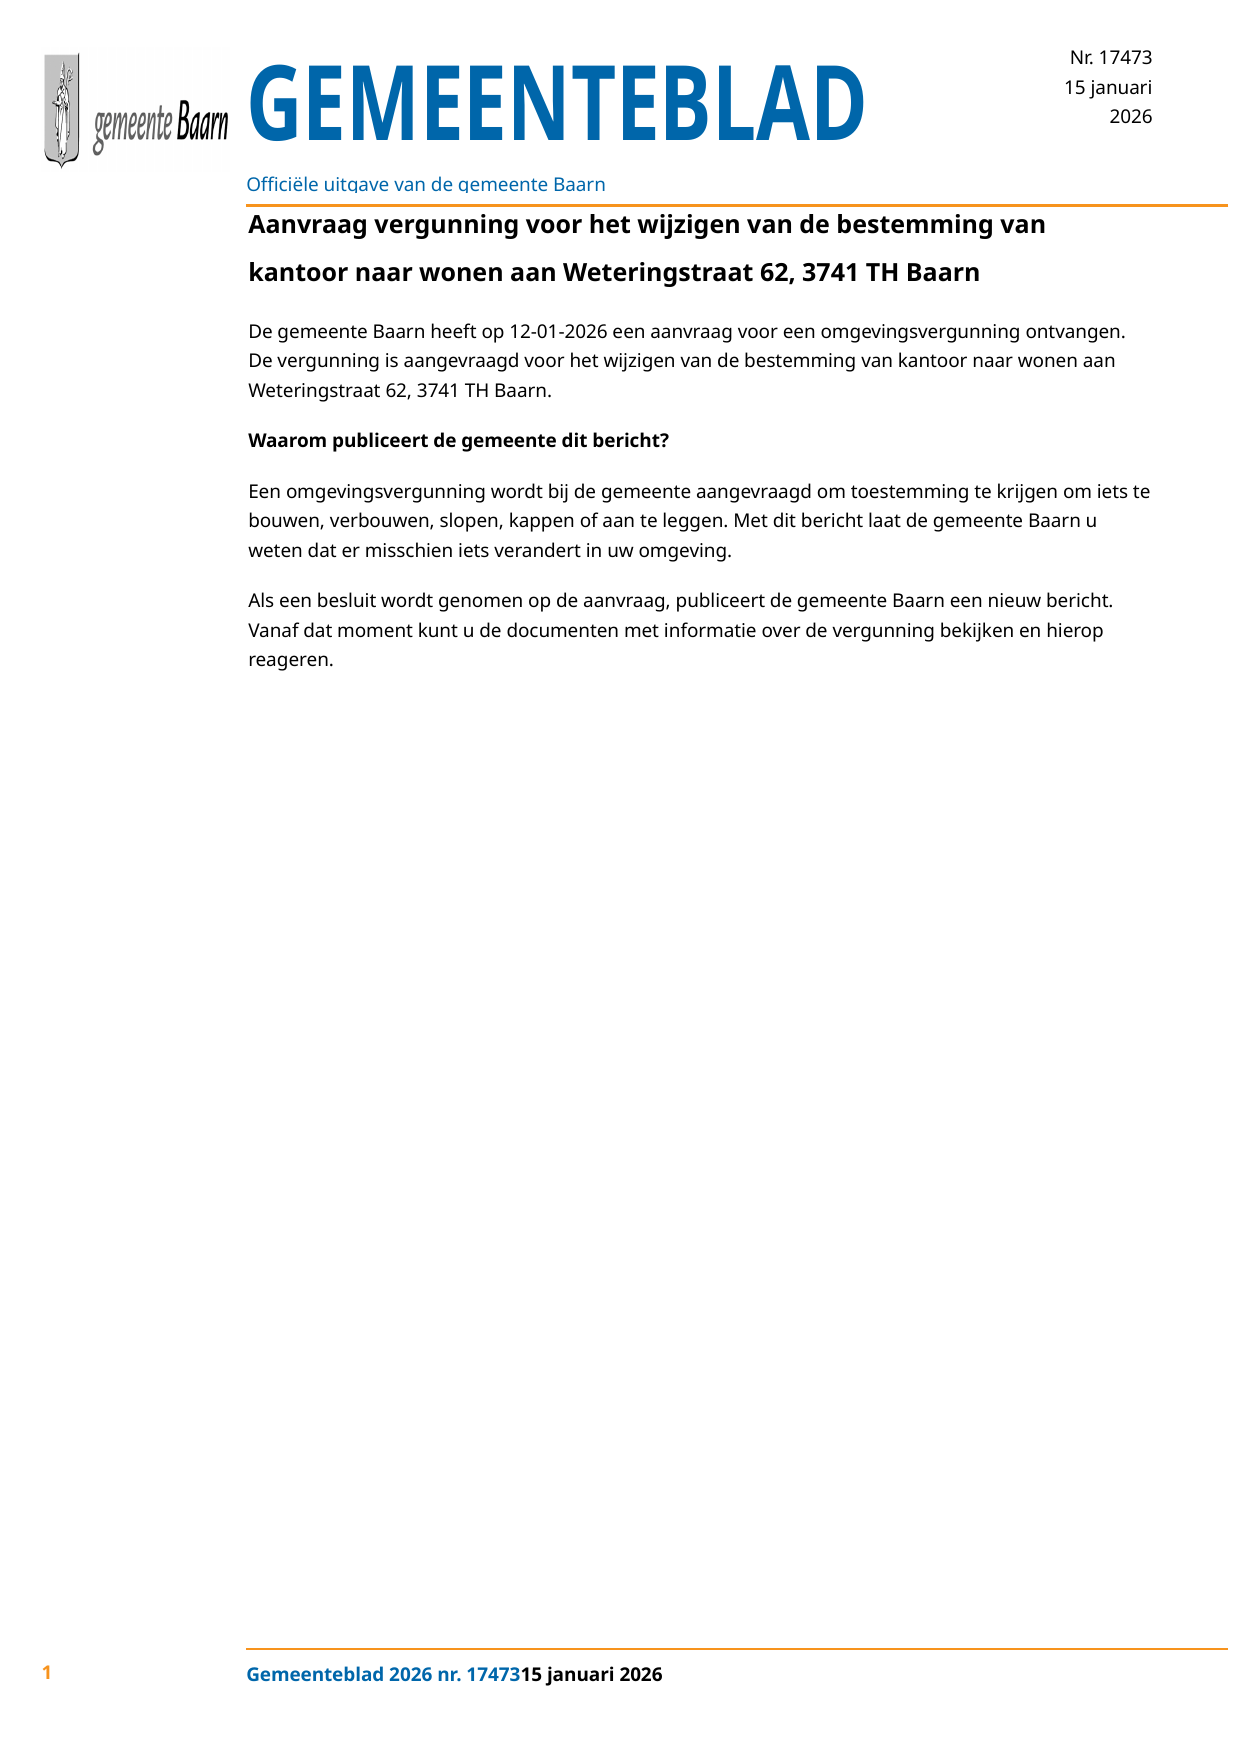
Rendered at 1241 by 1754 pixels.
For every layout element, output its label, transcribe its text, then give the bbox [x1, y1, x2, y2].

picture [41, 47, 231, 172]
text Aanvraag vergunning voor het wijzigen van de bestemming van kantoor naar wonen aan Weteringstraat 62, 3741 TH Baarn [248, 207, 1152, 288]
text De gemeente Baarn heeft op 12-01-2026 een aanvraag voor een omgevingsvergunning ontvangen. De vergunning is aangevraagd voor het wijzigen van de bestemming van kantoor naar wonen aan Weteringstraat 62, 3741 TH Baarn. [248, 318, 1152, 403]
text Als een besluit wordt genomen op de aanvraag, publiceert de gemeente Baarn een nieuw bericht. Vanaf dat moment kunt u de documenten met informatie over de vergunning bekijken en hierop reageren. [248, 587, 1152, 672]
text Waarom publiceert de gemeente dit bericht? [248, 427, 1152, 453]
text Een omgevingsvergunning wordt bij de gemeente aangevraagd om toestemming te krijgen om iets te bouwen, verbouwen, slopen, kappen of aan te leggen. Met dit bericht laat de gemeente Baarn u weten dat er misschien iets verandert in uw omgeving. [248, 478, 1152, 563]
